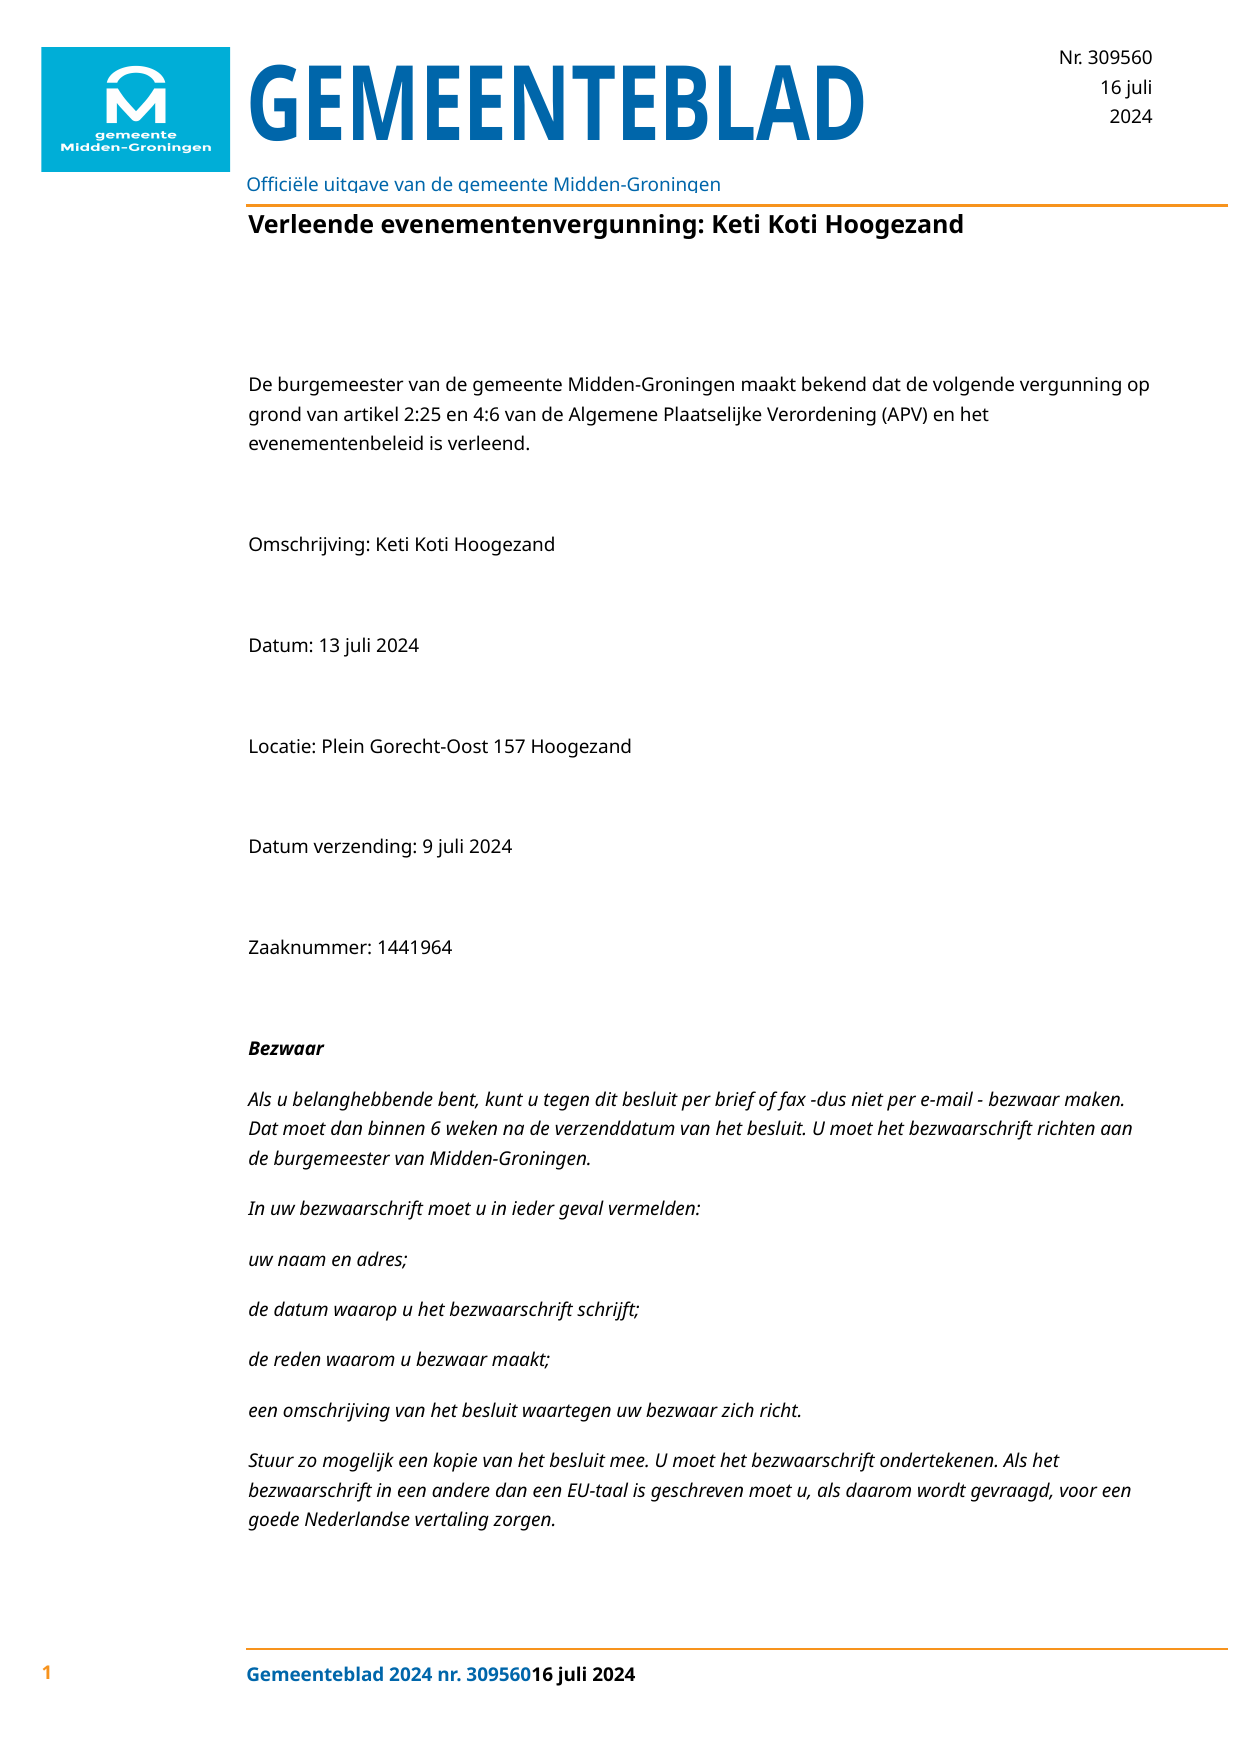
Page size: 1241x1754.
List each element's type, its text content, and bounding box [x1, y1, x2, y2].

text Stuur zo mogelijk een kopie van het besluit mee. U moet het bezwaarschrift ondertekenen. Als het bezwaarschrift in een andere dan een EU-taal is geschreven moet u, als daarom wordt gevraagd, voor een goede Nederlandse vertaling zorgen. [248, 1447, 1152, 1532]
text Locatie: Plein Gorecht-Oost 157 Hoogezand [248, 733, 1152, 758]
picture [184, 146, 190, 153]
text Datum: 13 juli 2024 [248, 632, 1152, 658]
text de reden waarom u bezwaar maakt; [248, 1347, 1152, 1372]
text Datum verzending: 9 juli 2024 [248, 834, 1152, 859]
picture [108, 66, 164, 82]
text In uw bezwaarschrift moet u in ieder geval vermelden: [248, 1195, 1152, 1221]
text Zaaknummer: 1441964 [248, 934, 1152, 960]
picture [107, 89, 165, 122]
text De burgemeester van de gemeente Midden-Groningen maakt bekend dat de volgende vergunning op grond van artikel 2:25 en 4:6 van de Algemene Plaatselijke Verordening (APV) en het evenementenbeleid is verleend. [248, 371, 1152, 456]
text Omschrijving: Keti Koti Hoogezand [248, 531, 1152, 557]
text uw naam en adres; [248, 1246, 1152, 1271]
text Bezwaar [248, 1035, 1152, 1061]
text Verleende evenementenvergunning: Keti Koti Hoogezand [248, 207, 1152, 241]
text de datum waarop u het bezwaarschrift schrijft; [248, 1296, 1152, 1322]
text Als u belanghebbende bent, kunt u tegen dit besluit per brief of fax -dus niet per e-mail - bezwaar maken. Dat moet dan binnen 6 weken na de verzenddatum van het besluit. U moet het bezwaarschrift richten aan de burgemeester van Midden-Groningen. [248, 1086, 1152, 1171]
text een omschrijving van het besluit waartegen uw bezwaar zich richt. [248, 1397, 1152, 1423]
